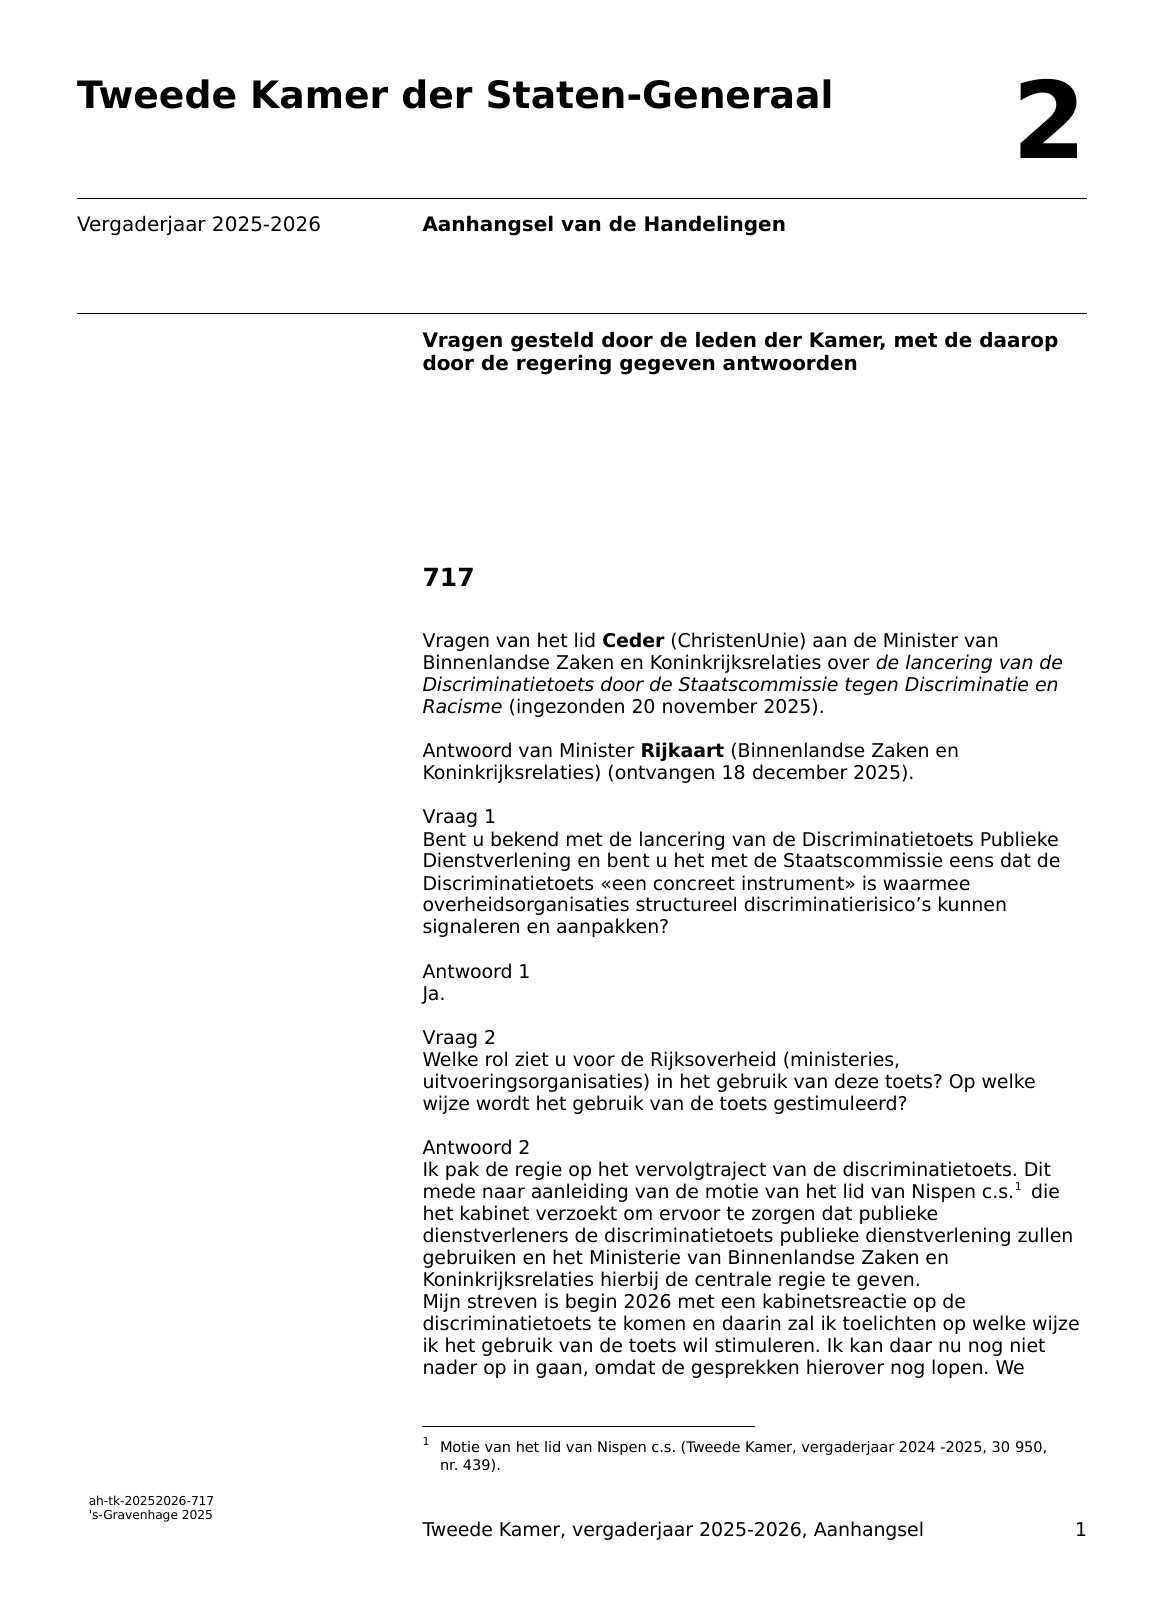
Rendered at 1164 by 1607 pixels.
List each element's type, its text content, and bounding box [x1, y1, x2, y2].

text Antwoord 2 [422, 1137, 1087, 1159]
text Ik pak de regie op het vervolgtraject van de discriminatietoets. Dit mede naar aanleiding van de motie van het lid van Nispen c.s. die het kabinet verzoekt om ervoor te zorgen dat publieke dienstverleners de discriminatietoets publieke dienstverlening zullen gebruiken en het Ministerie van Binnenlandse Zaken en Koninkrijksrelaties hierbij de centrale regie te geven. [422, 1159, 1087, 1291]
text Ja. [422, 982, 1087, 1004]
text Bent u bekend met de lancering van de Discriminatietoets Publieke Dienstverlening en bent u het met de Staatscommissie eens dat de Discriminatietoets «een concreet instrument» is waarmee overheidsorganisaties structureel discriminatierisico’s kunnen signaleren en aanpakken? [422, 828, 1087, 938]
text Antwoord van Minister Rijkaart (Binnenlandse Zaken en Koninkrijksrelaties) (ontvangen 18 december 2025). [422, 740, 1087, 784]
table_cell [77, 314, 422, 375]
text ah-tk-20252026-717 [88, 1494, 323, 1508]
table_header 2 [886, 59, 1087, 198]
text 717 [422, 563, 1087, 592]
table_cell Aanhangsel van de Handelingen [422, 199, 1087, 313]
table_cell Vragen gesteld door de leden der Kamer, met de daarop door de regering gegeven antwoorden [422, 314, 1087, 375]
text Vraag 2 [422, 1027, 1087, 1049]
text Antwoord 1 [422, 961, 1087, 982]
text Welke rol ziet u voor de Rijksoverheid (ministeries, uitvoeringsorganisaties) in het gebruik van deze toets? Op welke wijze wordt het gebruik van de toets gestimuleerd? [422, 1049, 1087, 1114]
text Vraag 1 [422, 806, 1087, 828]
text Motie van het lid van Nispen c.s. (Tweede Kamer, vergaderjaar 2024 -2025, 30 950, nr. 439). [422, 1435, 1087, 1474]
text Vragen van het lid Ceder (ChristenUnie) aan de Minister van Binnenlandse Zaken en Koninkrijksrelaties over de lancering van de Discriminatietoets door de Staatscommissie tegen Discriminatie en Racisme (ingezonden 20 november 2025). [422, 630, 1087, 718]
table_cell Vergaderjaar 2025-2026 [77, 199, 422, 313]
table_header Tweede Kamer der Staten-Generaal [77, 59, 886, 198]
text Mijn streven is begin 2026 met een kabinetsreactie op de discriminatietoets te komen en daarin zal ik toelichten op welke wijze ik het gebruik van de toets wil stimuleren. Ik kan daar nu nog niet nader op in gaan, omdat de gesprekken hierover nog lopen. We [422, 1291, 1087, 1378]
text 's-Gravenhage 2025 [88, 1508, 323, 1522]
